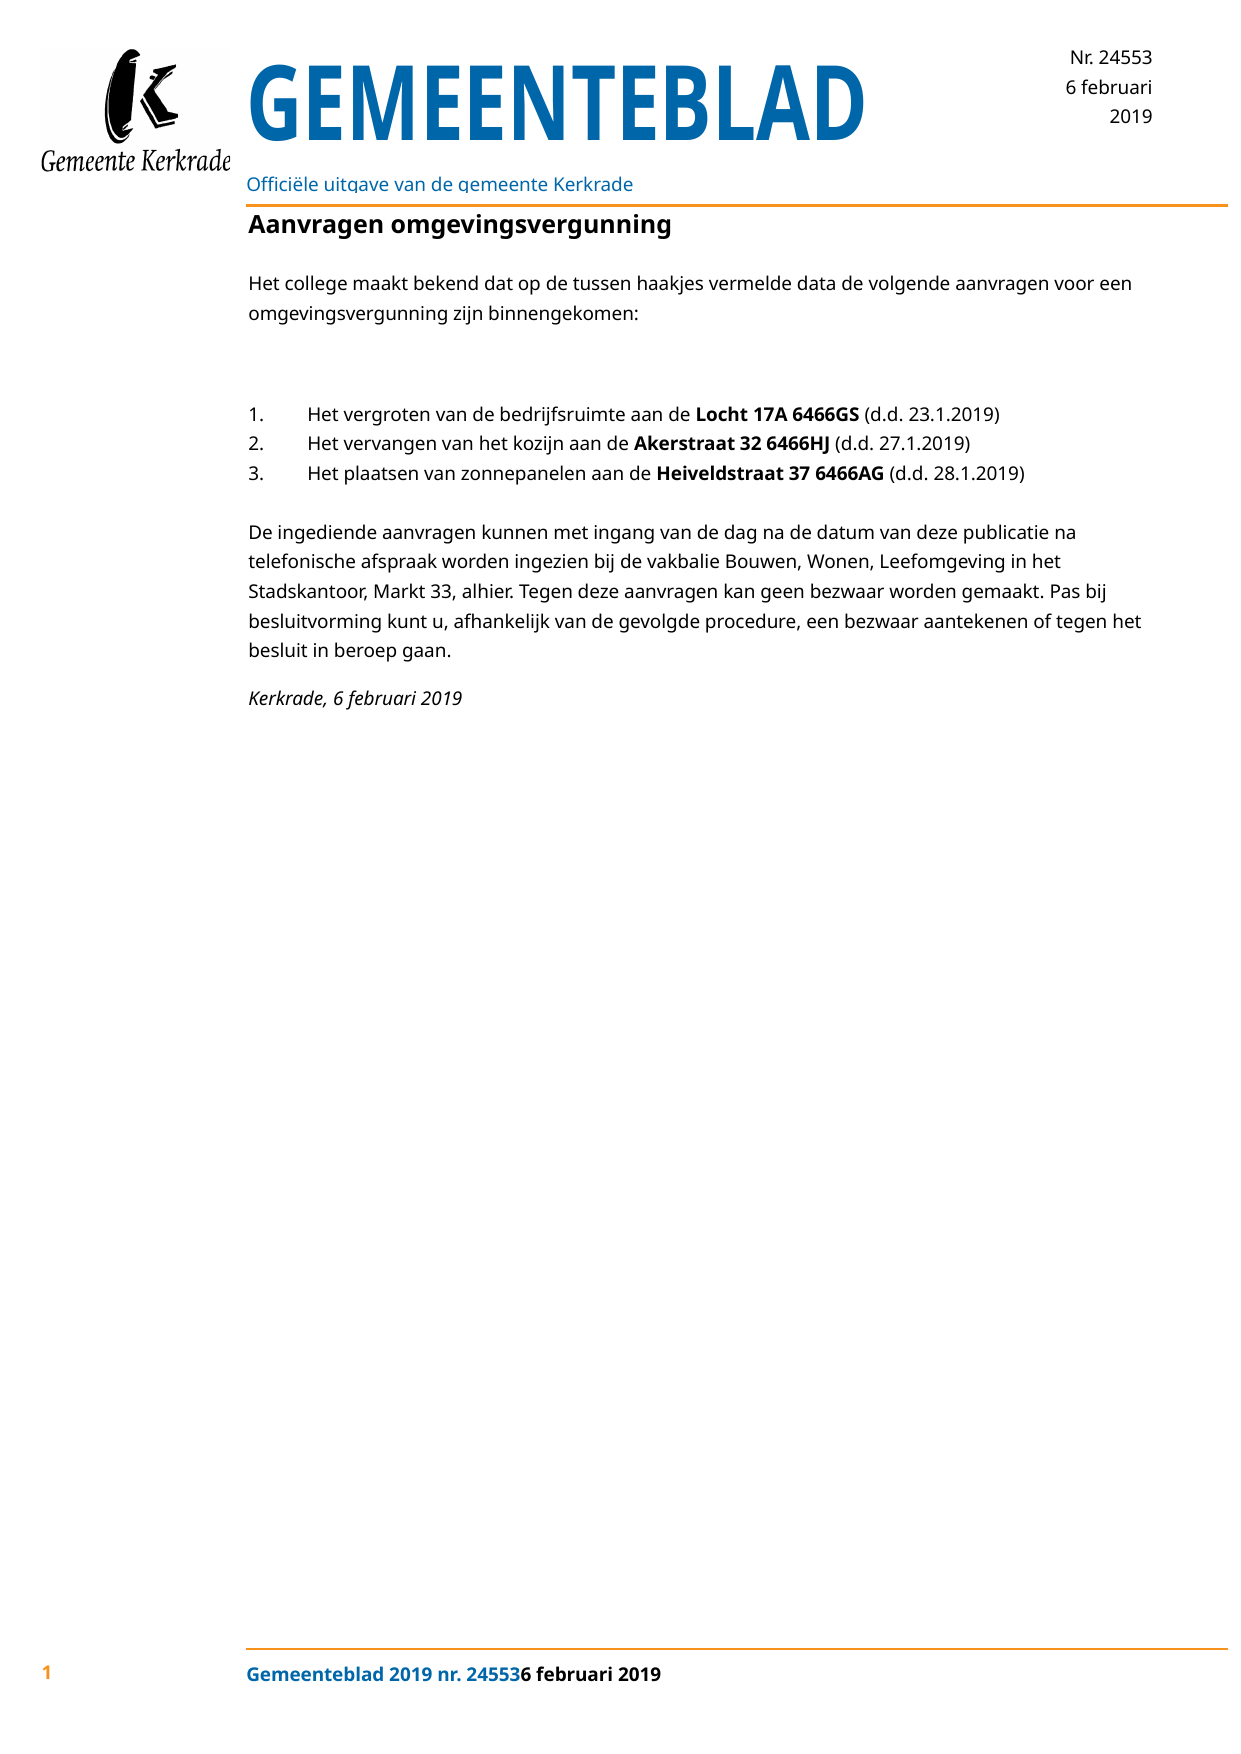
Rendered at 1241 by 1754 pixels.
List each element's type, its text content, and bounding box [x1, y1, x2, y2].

list Het plaatsen van zonnepanelen aan de Heiveldstraat 37 6466AG (d.d. 28.1.2019) [248, 460, 1152, 486]
text Kerkrade, 6 februari 2019 [248, 685, 1152, 711]
text De ingediende aanvragen kunnen met ingang van de dag na de datum van deze publicatie na telefonische afspraak worden ingezien bij de vakbalie Bouwen, Wonen, Leefomgeving in het Stadskantoor, Markt 33, alhier. Tegen deze aanvragen kan geen bezwaar worden gemaakt. Pas bij besluitvorming kunt u, afhankelijk van de gevolgde procedure, een bezwaar aantekenen of tegen het besluit in beroep gaan. [248, 519, 1152, 663]
list Het vergroten van de bedrijfsruimte aan de Locht 17A 6466GS (d.d. 23.1.2019) [248, 401, 1152, 426]
text Aanvragen omgevingsvergunning [248, 207, 1152, 241]
text Het college maakt bekend dat op de tussen haakjes vermelde data de volgende aanvragen voor een omgevingsvergunning zijn binnengekomen: [248, 270, 1152, 326]
list Het vervangen van het kozijn aan de Akerstraat 32 6466HJ (d.d. 27.1.2019) [248, 430, 1152, 456]
picture [41, 47, 231, 172]
